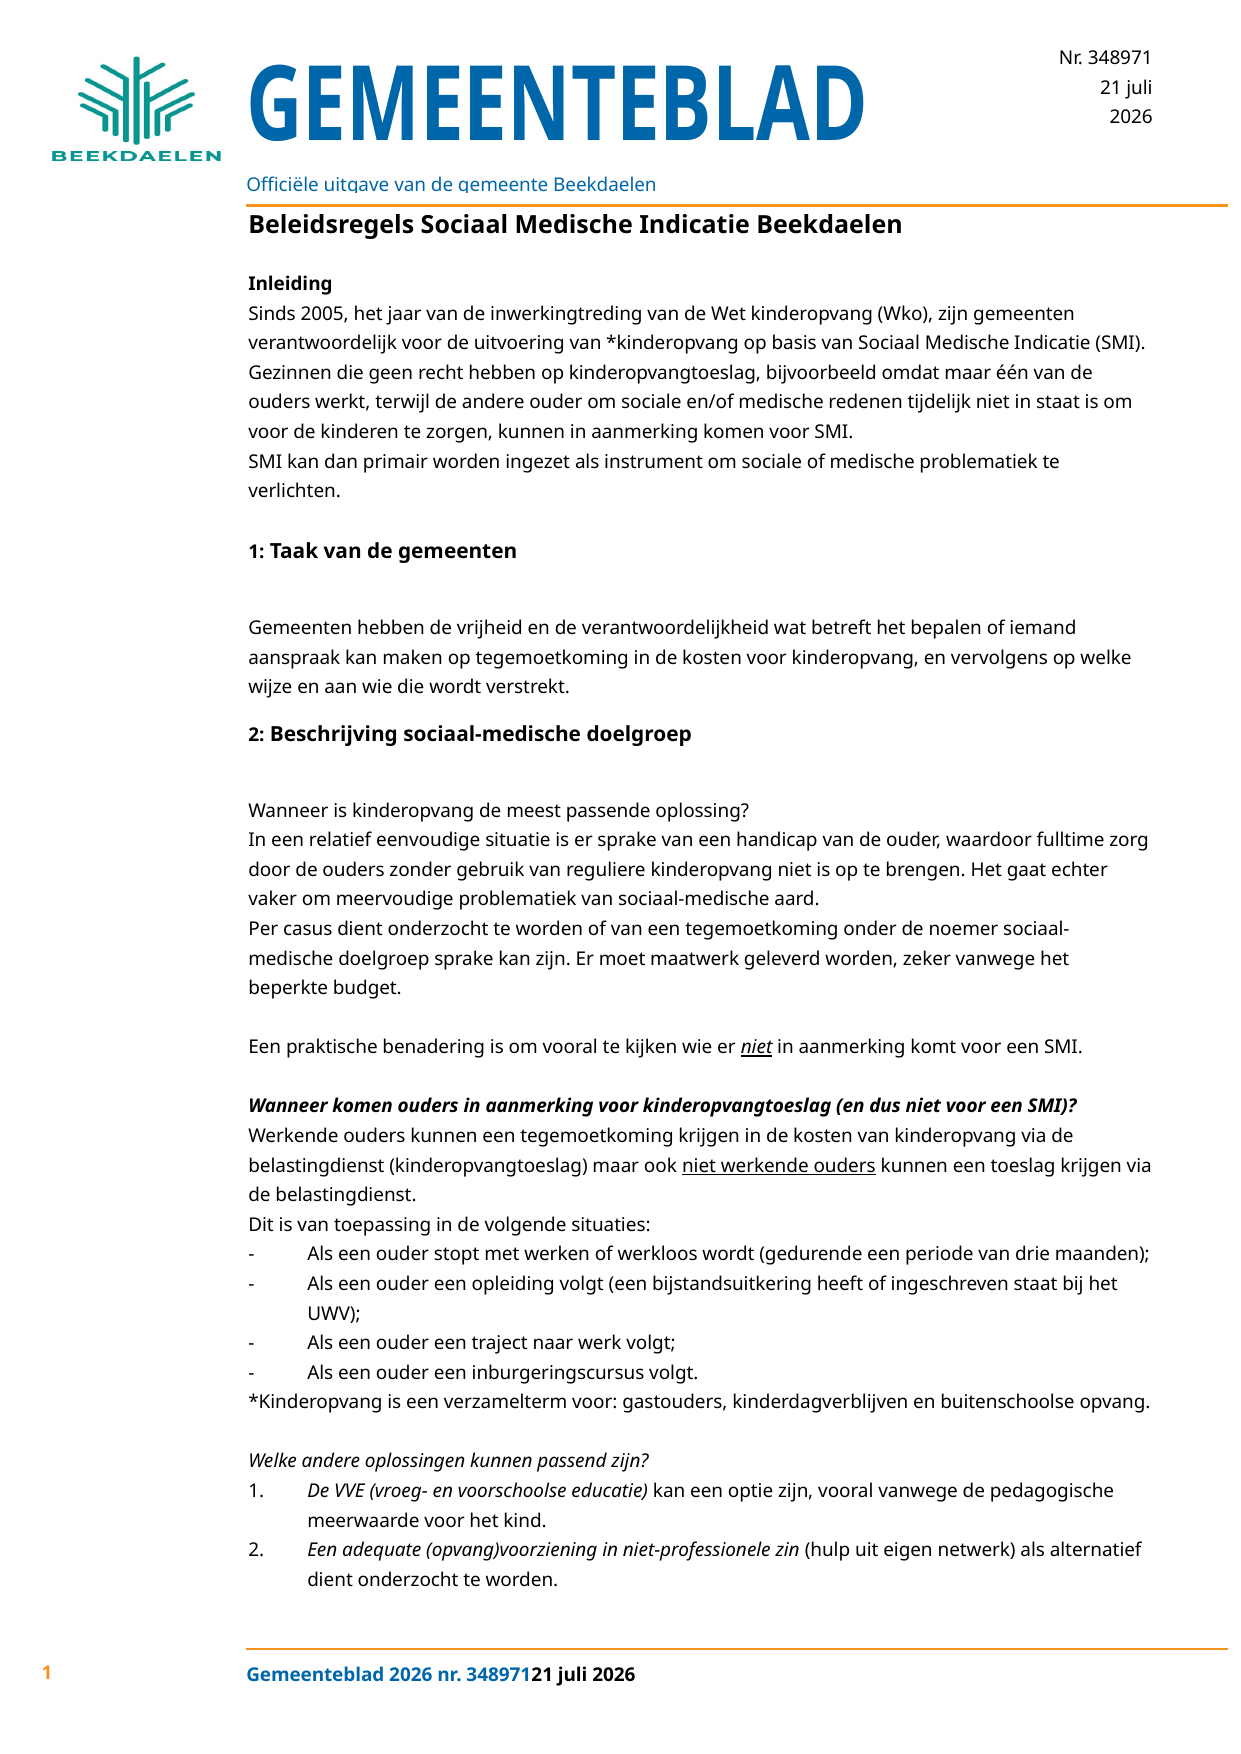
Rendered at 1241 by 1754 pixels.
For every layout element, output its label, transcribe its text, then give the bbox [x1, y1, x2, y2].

text *Kinderopvang is een verzamelterm voor: gastouders, kinderdagverblijven en buitenschoolse opvang. [248, 1388, 1152, 1414]
text Gemeenten hebben de vrijheid en de verantwoordelijkheid wat betreft het bepalen of iemand aanspraak kan maken op tegemoetkoming in de kosten voor kinderopvang, en vervolgens op welke wijze en aan wie die wordt verstrekt. [248, 614, 1152, 699]
list Een adequate (opvang)voorziening in niet-professionele zin (hulp uit eigen netwerk) als alternatief dient onderzocht te worden. [248, 1536, 1152, 1592]
text 2: Beschrijving sociaal-medische doelgroep [248, 719, 1152, 747]
text In een relatief eenvoudige situatie is er sprake van een handicap van de ouder, waardoor fulltime zorg door de ouders zonder gebruik van reguliere kinderopvang niet is op te brengen. Het gaat echter vaker om meervoudige problematiek van sociaal-medische aard. [248, 826, 1152, 911]
list De VVE (vroeg- en voorschoolse educatie) kan een optie zijn, vooral vanwege de pedagogische meerwaarde voor het kind. [248, 1477, 1152, 1532]
list Als een ouder een traject naar werk volgt; [248, 1329, 1152, 1355]
text Beleidsregels Sociaal Medische Indicatie Beekdaelen [248, 207, 1152, 241]
text SMI kan dan primair worden ingezet als instrument om sociale of medische problematiek te verlichten. [248, 448, 1152, 503]
text Werkende ouders kunnen een tegemoetkoming krijgen in de kosten van kinderopvang via de belastingdienst (kinderopvangtoeslag) maar ook niet werkende ouders kunnen een toeslag krijgen via de belastingdienst. [248, 1122, 1152, 1207]
text Wanneer komen ouders in aanmerking voor kinderopvangtoeslag (en dus niet voor een SMI)? [248, 1093, 1152, 1118]
text Per casus dient onderzocht te worden of van een tegemoetkoming onder de noemer sociaal-medische doelgroep sprake kan zijn. Er moet maatwerk geleverd worden, zeker vanwege het beperkte budget. [248, 915, 1152, 1000]
text Sinds 2005, het jaar van de inwerkingtreding van de Wet kinderopvang (Wko), zijn gemeenten verantwoordelijk voor de uitvoering van *kinderopvang op basis van Sociaal Medische Indicatie (SMI). Gezinnen die geen recht hebben op kinderopvangtoeslag, bijvoorbeeld omdat maar één van de ouders werkt, terwijl de andere ouder om sociale en/of medische redenen tijdelijk niet in staat is om voor de kinderen te zorgen, kunnen in aanmerking komen voor SMI. [248, 300, 1152, 444]
picture [41, 47, 231, 172]
text Een praktische benadering is om vooral te kijken wie er niet in aanmerking komt voor een SMI. [248, 1033, 1152, 1059]
text Welke andere oplossingen kunnen passend zijn? [248, 1448, 1152, 1473]
text Wanneer is kinderopvang de meest passende oplossing? [248, 797, 1152, 822]
list Als een ouder een opleiding volgt (een bijstandsuitkering heeft of ingeschreven staat bij het UWV); [248, 1270, 1152, 1325]
text Inleiding [248, 270, 1152, 296]
text Dit is van toepassing in de volgende situaties: [248, 1211, 1152, 1237]
list Als een ouder een inburgeringscursus volgt. [248, 1359, 1152, 1384]
list Als een ouder stopt met werken of werkloos wordt (gedurende een periode van drie maanden); [248, 1241, 1152, 1266]
text 1: Taak van de gemeenten [248, 537, 1152, 565]
